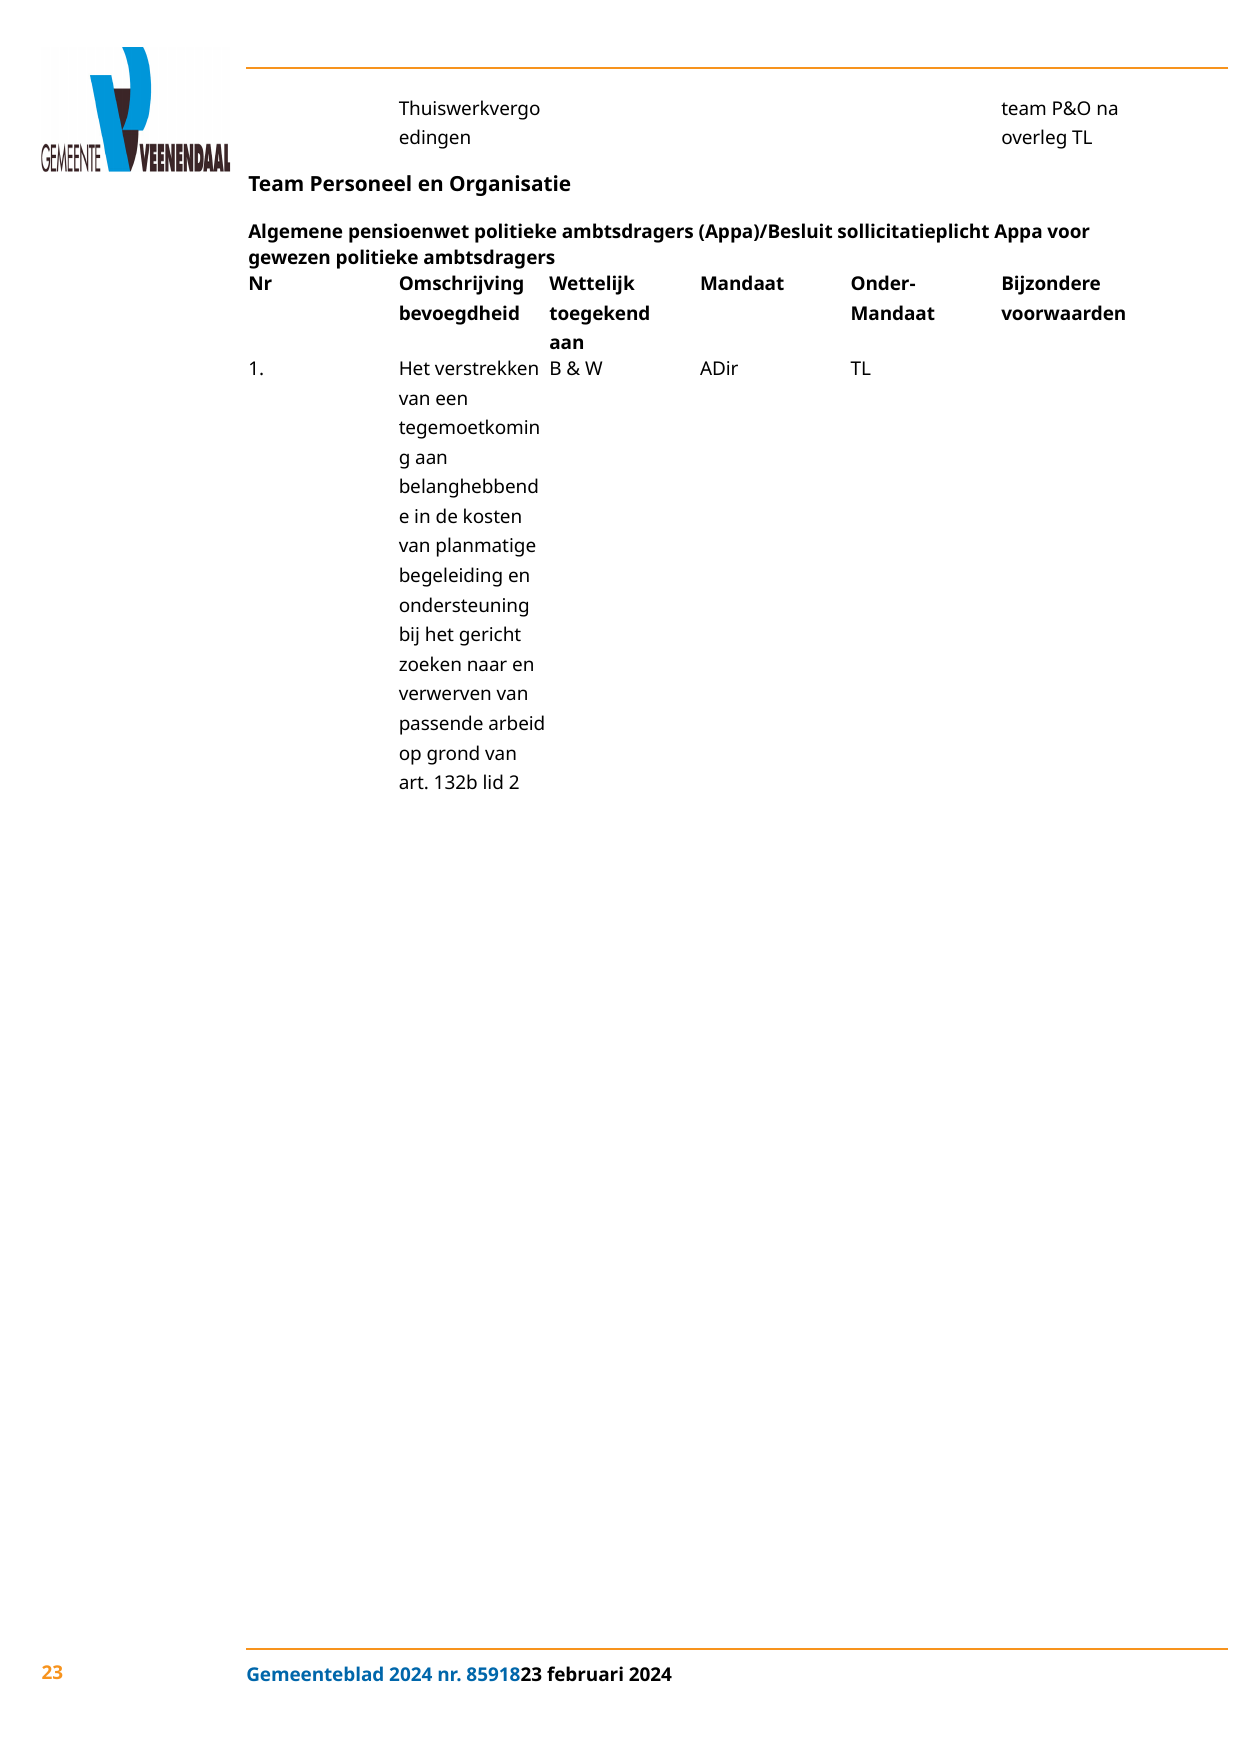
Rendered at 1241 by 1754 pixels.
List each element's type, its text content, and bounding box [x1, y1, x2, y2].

picture [41, 47, 130, 172]
table_cell [549, 95, 700, 150]
table_cell [700, 95, 850, 150]
table_cell Het verstrekken van een tegemoetkoming aan belanghebbende in de kosten van planmatige begeleiding en ondersteuning bij het gericht zoeken naar en verwerven van passende arbeid op grond van art. 132b lid 2 [399, 355, 549, 795]
table_cell [1001, 355, 1152, 795]
table_cell TL [850, 355, 1001, 795]
table_cell Thuiswerkvergoedingen [399, 95, 549, 150]
table_cell B & W [549, 355, 700, 795]
table_header Onder- Mandaat [850, 270, 1001, 355]
table_cell 1. [248, 355, 398, 795]
table_cell [850, 95, 1001, 150]
table_header Omschrijving bevoegdheid [399, 270, 549, 355]
table_header Bijzondere voorwaarden [1001, 270, 1152, 355]
text Team Personeel en Organisatie [248, 169, 1152, 198]
table_header Mandaat [700, 270, 850, 355]
picture [123, 47, 231, 172]
table_cell team P&O na overleg TL [1001, 95, 1152, 150]
table_header Nr [248, 270, 398, 355]
table_cell ADir [700, 355, 850, 795]
text Algemene pensioenwet politieke ambtsdragers (Appa)/Besluit sollicitatieplicht Appa voor gewezen politieke ambtsdragers [248, 219, 1152, 270]
table_header Wettelijk toegekend aan [549, 270, 700, 355]
table_cell [248, 95, 398, 150]
